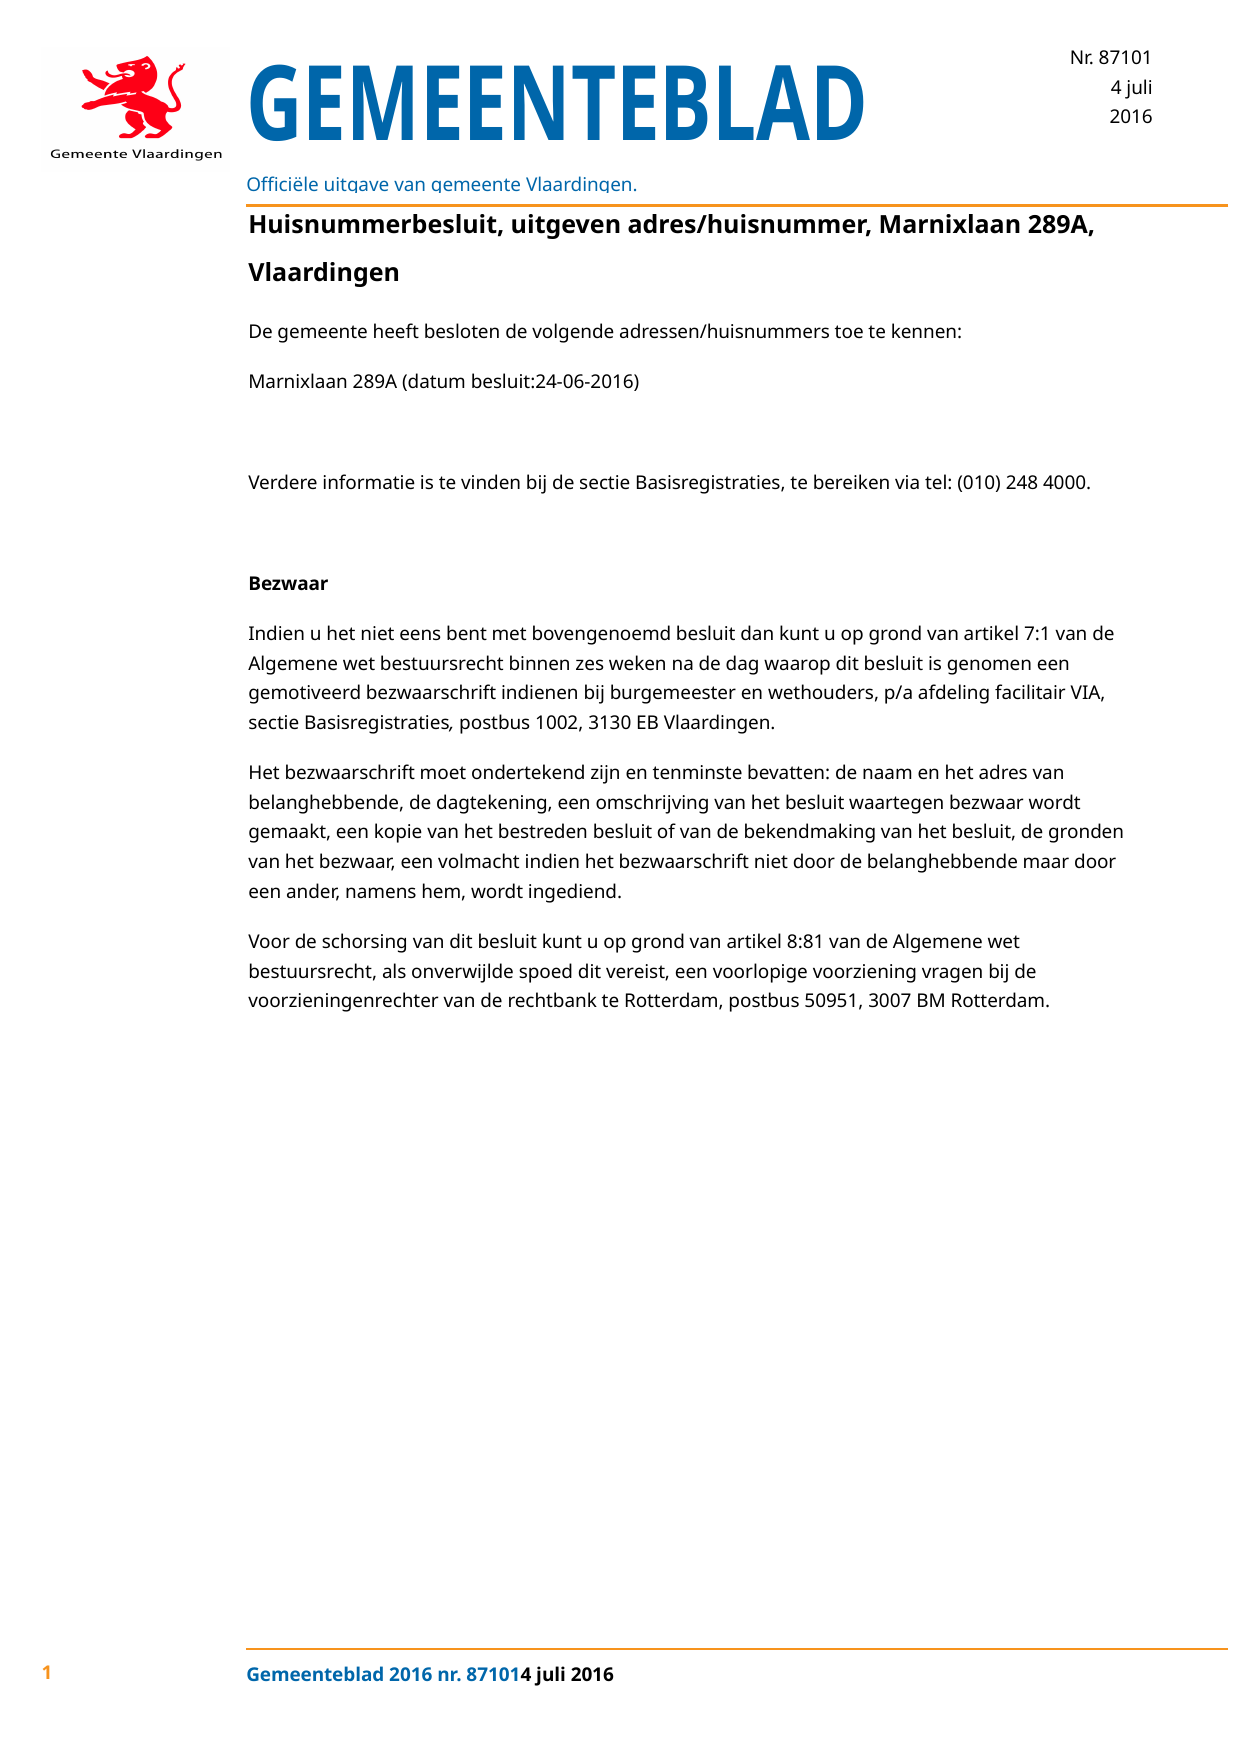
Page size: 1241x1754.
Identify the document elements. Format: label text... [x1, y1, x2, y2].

text De gemeente heeft besloten de volgende adressen/huisnummers toe te kennen: [248, 318, 1152, 344]
picture [41, 47, 231, 172]
text Huisnummerbesluit, uitgeven adres/huisnummer, Marnixlaan 289A, Vlaardingen [248, 207, 1152, 288]
text Indien u het niet eens bent met bovengenoemd besluit dan kunt u op grond van artikel 7:1 van de Algemene wet bestuursrecht binnen zes weken na de dag waarop dit besluit is genomen een gemotiveerd bezwaarschrift indienen bij burgemeester en wethouders, p/a afdeling facilitair VIA, sectie Basisregistraties, postbus 1002, 3130 EB Vlaardingen. [248, 620, 1152, 735]
text Marnixlaan 289A (datum besluit:24-06-2016) [248, 368, 1152, 394]
text Bezwaar [248, 570, 1152, 596]
text Verdere informatie is te vinden bij de sectie Basisregistraties, te bereiken via tel: (010) 248 4000. [248, 469, 1152, 495]
text Het bezwaarschrift moet ondertekend zijn en tenminste bevatten: de naam en het adres van belanghebbende, de dagtekening, een omschrijving van het besluit waartegen bezwaar wordt gemaakt, een kopie van het bestreden besluit of van de bekendmaking van het besluit, de gronden van het bezwaar, een volmacht indien het bezwaarschrift niet door de belanghebbende maar door een ander, namens hem, wordt ingediend. [248, 759, 1152, 904]
text Voor de schorsing van dit besluit kunt u op grond van artikel 8:81 van de Algemene wet bestuursrecht, als onverwijlde spoed dit vereist, een voorlopige voorziening vragen bij de voorzieningenrechter van de rechtbank te Rotterdam, postbus 50951, 3007 BM Rotterdam. [248, 928, 1152, 1013]
